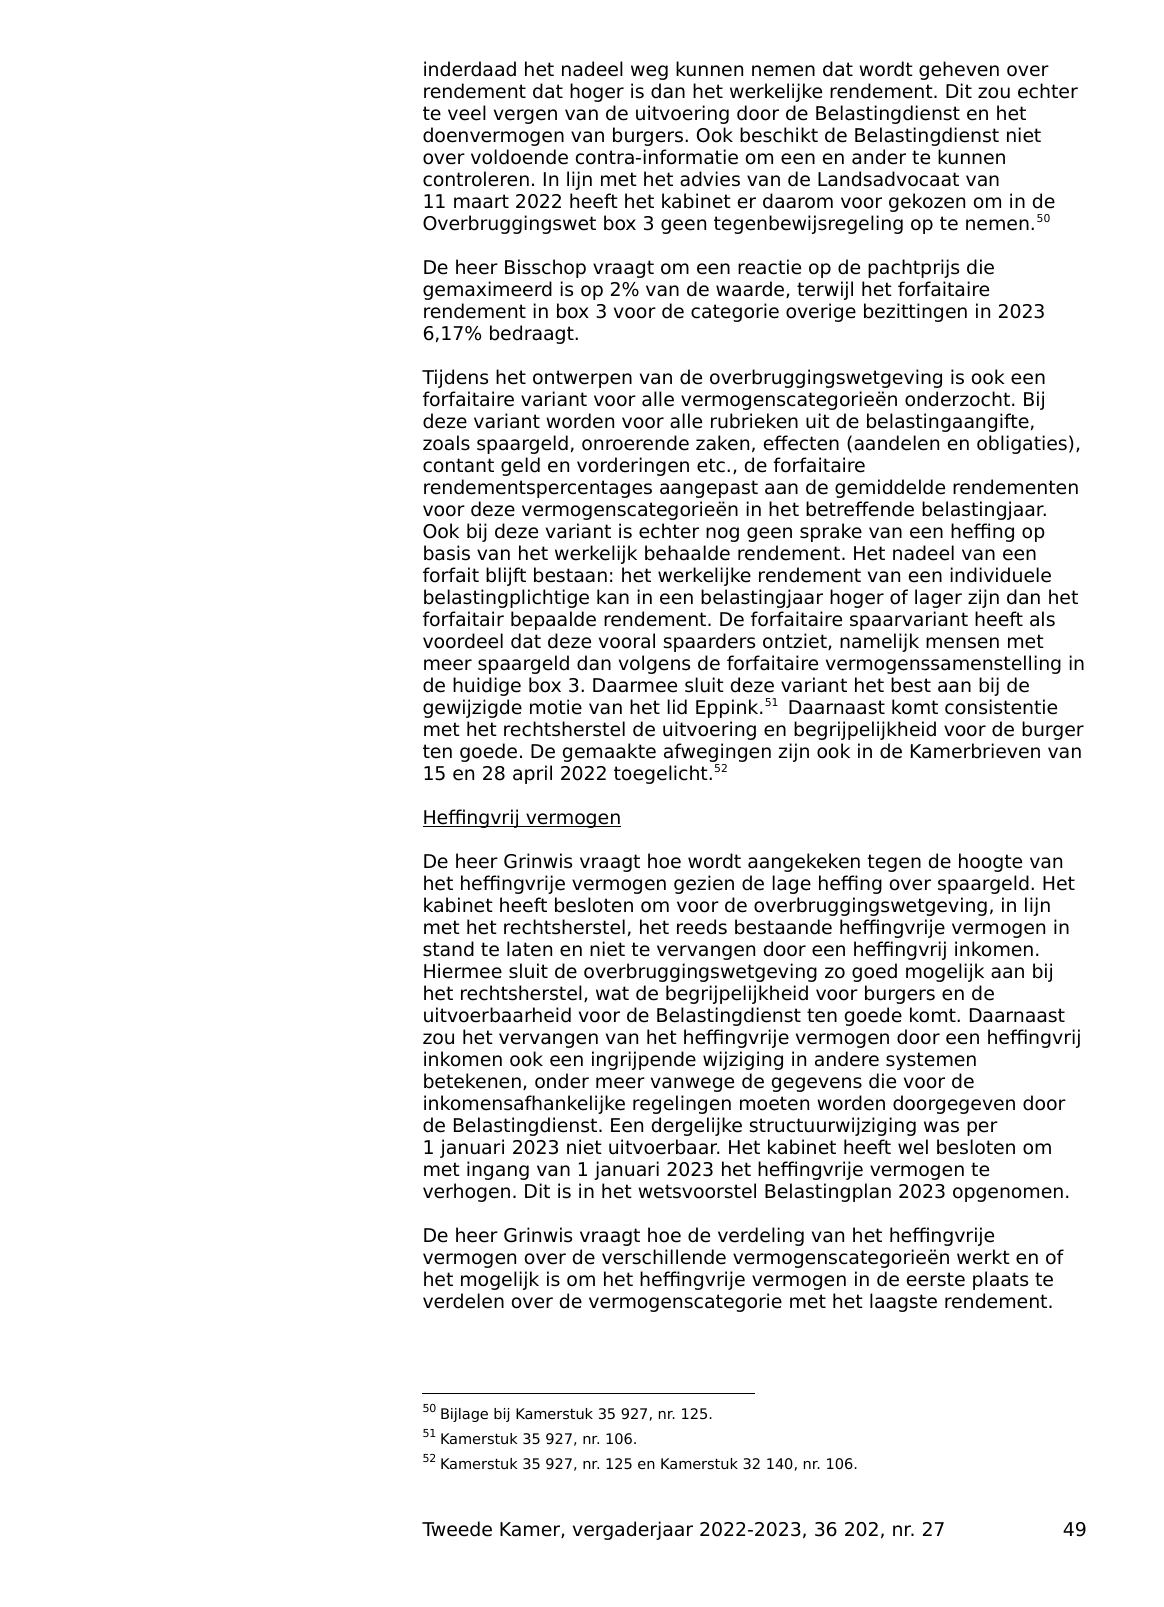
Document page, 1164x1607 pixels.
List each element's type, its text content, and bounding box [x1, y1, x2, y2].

text De heer Grinwis vraagt hoe wordt aangekeken tegen de hoogte van het heffingvrije vermogen gezien de lage heffing over spaargeld. Het kabinet heeft besloten om voor de overbruggingswetgeving, in lijn met het rechtsherstel, het reeds bestaande heffingvrije vermogen in stand te laten en niet te vervangen door een heffingvrij inkomen. Hiermee sluit de overbruggingswetgeving zo goed mogelijk aan bij het rechtsherstel, wat de begrijpelijkheid voor burgers en de uitvoerbaarheid voor de Belastingdienst ten goede komt. Daarnaast zou het vervangen van het heffingvrije vermogen door een heffingvrij inkomen ook een ingrijpende wijziging in andere systemen betekenen, onder meer vanwege de gegevens die voor de inkomensafhankelijke regelingen moeten worden doorgegeven door de Belastingdienst. Een dergelijke structuurwijziging was per 1 januari 2023 niet uitvoerbaar. Het kabinet heeft wel besloten om met ingang van 1 januari 2023 het heffingvrije vermogen te verhogen. Dit is in het wetsvoorstel Belastingplan 2023 opgenomen. [422, 851, 1087, 1203]
text De heer Grinwis vraagt hoe de verdeling van het heffingvrije vermogen over de verschillende vermogenscategorieën werkt en of het mogelijk is om het heffingvrije vermogen in de eerste plaats te verdelen over de vermogenscategorie met het laagste rendement. [422, 1225, 1087, 1313]
text De heer Bisschop vraagt om een reactie op de pachtprijs die gemaximeerd is op 2% van de waarde, terwijl het forfaitaire rendement in box 3 voor de categorie overige bezittingen in 2023 6,17% bedraagt. [422, 257, 1087, 345]
text Tijdens het ontwerpen van de overbruggingswetgeving is ook een forfaitaire variant voor alle vermogenscategorieën onderzocht. Bij deze variant worden voor alle rubrieken uit de belastingaangifte, zoals spaargeld, onroerende zaken, effecten (aandelen en obligaties), contant geld en vorderingen etc., de forfaitaire rendementspercentages aangepast aan de gemiddelde rendementen voor deze vermogenscategorieën in het betreffende belastingjaar. Ook bij deze variant is echter nog geen sprake van een heffing op basis van het werkelijk behaalde rendement. Het nadeel van een forfait blijft bestaan: het werkelijke rendement van een individuele belastingplichtige kan in een belastingjaar hoger of lager zijn dan het forfaitair bepaalde rendement. De forfaitaire spaarvariant heeft als voordeel dat deze vooral spaarders ontziet, namelijk mensen met meer spaargeld dan volgens de forfaitaire vermogenssamenstelling in de huidige box 3. Daarmee sluit deze variant het best aan bij de gewijzigde motie van het lid Eppink. Daarnaast komt consistentie met het rechtsherstel de uitvoering en begrijpelijkheid voor de burger ten goede. De gemaakte afwegingen zijn ook in de Kamerbrieven van 15 en 28 april 2022 toegelicht. [422, 367, 1087, 785]
text Kamerstuk 35 927, nr. 106. [422, 1427, 1087, 1449]
text inderdaad het nadeel weg kunnen nemen dat wordt geheven over rendement dat hoger is dan het werkelijke rendement. Dit zou echter te veel vergen van de uitvoering door de Belastingdienst en het doenvermogen van burgers. Ook beschikt de Belastingdienst niet over voldoende contra-informatie om een en ander te kunnen controleren. In lijn met het advies van de Landsadvocaat van 11 maart 2022 heeft het kabinet er daarom voor gekozen om in de Overbruggingswet box 3 geen tegenbewijsregeling op te nemen. [422, 59, 1087, 235]
text Kamerstuk 35 927, nr. 125 en Kamerstuk 32 140, nr. 106. [422, 1452, 1087, 1474]
subtitle Heffingvrij vermogen [422, 807, 1087, 829]
text Bijlage bij Kamerstuk 35 927, nr. 125. [422, 1402, 1087, 1424]
